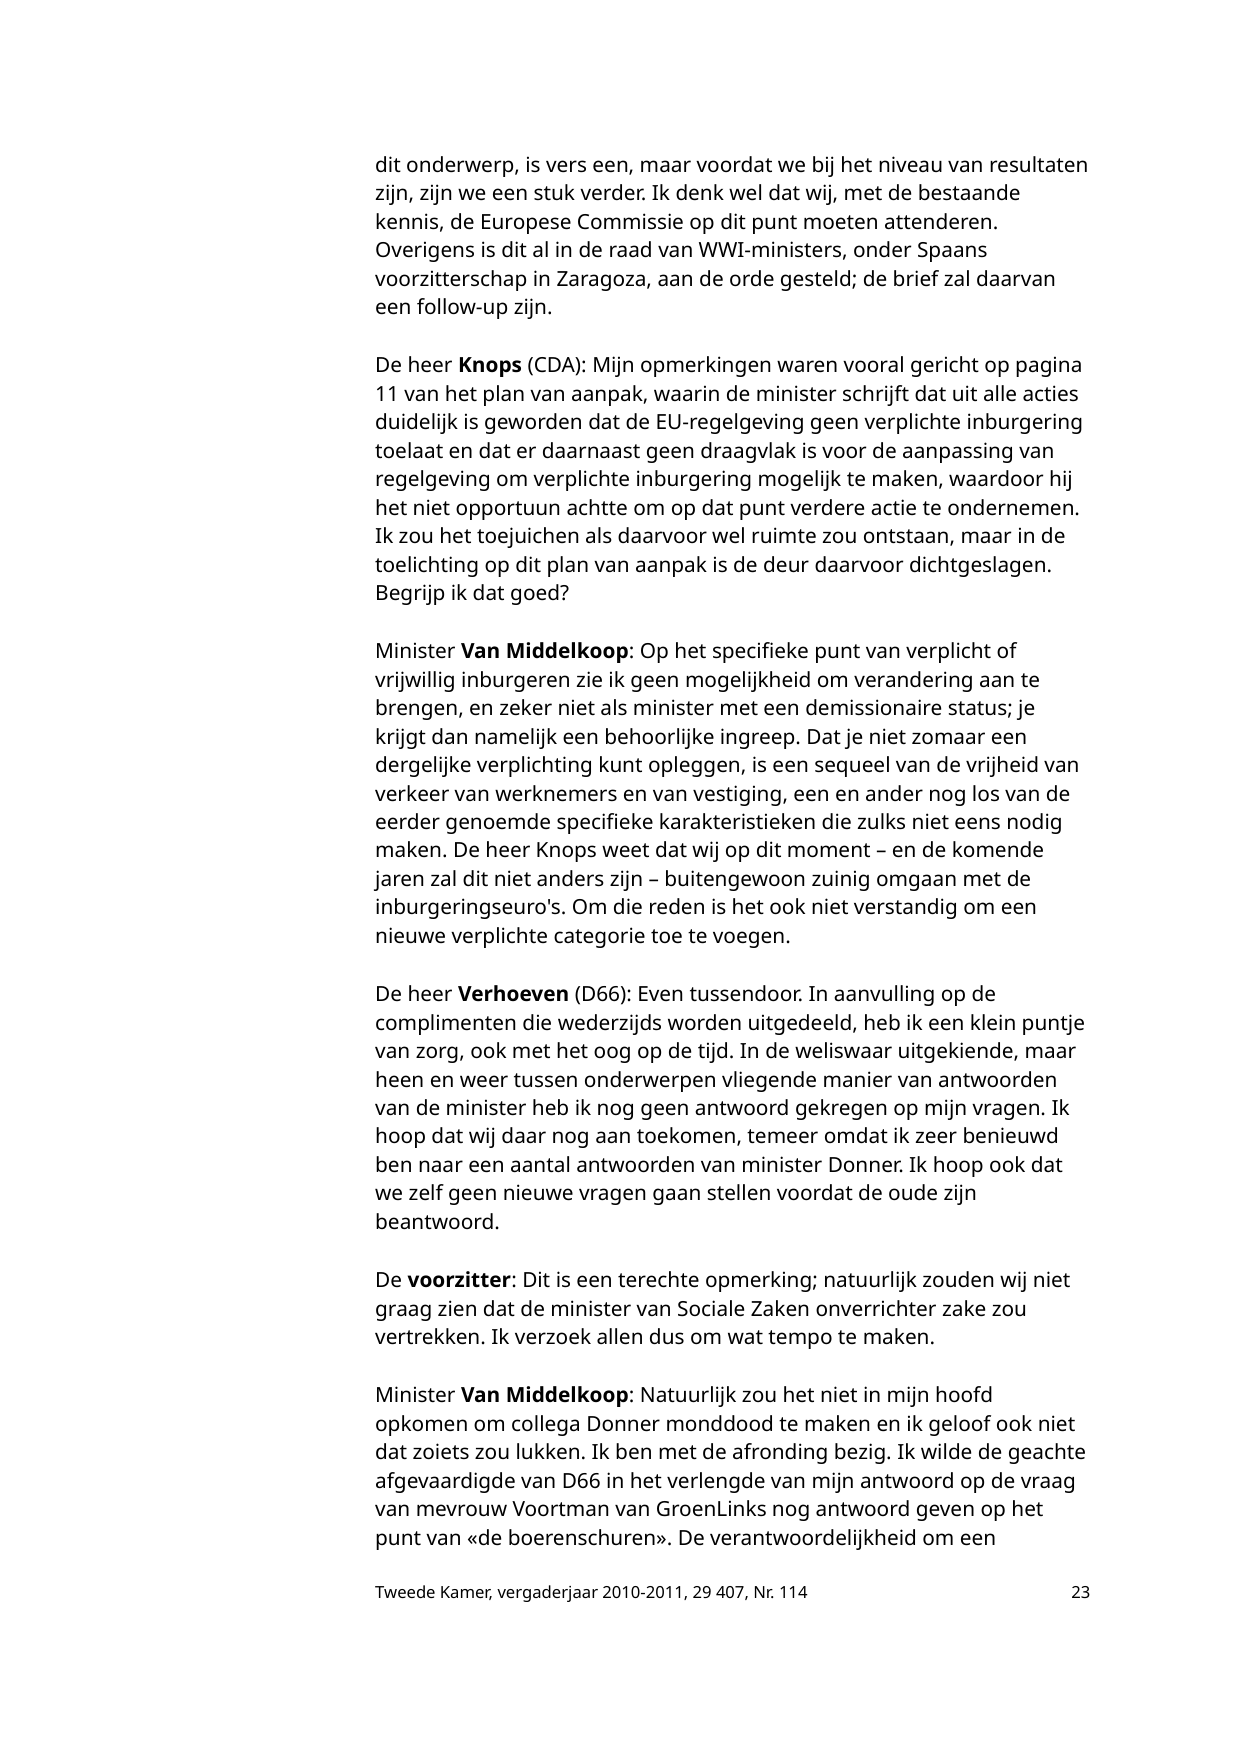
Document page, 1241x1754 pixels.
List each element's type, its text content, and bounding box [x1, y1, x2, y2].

text De voorzitter: Dit is een terechte opmerking; natuurlijk zouden wij niet graag zien dat de minister van Sociale Zaken onverrichter zake zou vertrekken. Ik verzoek allen dus om wat tempo te maken. [375, 1265, 1090, 1351]
text De heer Knops (CDA): Mijn opmerkingen waren vooral gericht op pagina 11 van het plan van aanpak, waarin de minister schrijft dat uit alle acties duidelijk is geworden dat de EU-regelgeving geen verplichte inburgering toelaat en dat er daarnaast geen draagvlak is voor de aanpassing van regelgeving om verplichte inburgering mogelijk te maken, waardoor hij het niet opportuun achtte om op dat punt verdere actie te ondernemen. Ik zou het toejuichen als daarvoor wel ruimte zou ontstaan, maar in de toelichting op dit plan van aanpak is de deur daarvoor dichtgeslagen. Begrijp ik dat goed? [375, 351, 1090, 607]
text Minister Van Middelkoop: Op het specifieke punt van verplicht of vrijwillig inburgeren zie ik geen mogelijkheid om verandering aan te brengen, en zeker niet als minister met een demissionaire status; je krijgt dan namelijk een behoorlijke ingreep. Dat je niet zomaar een dergelijke verplichting kunt opleggen, is een sequeel van de vrijheid van verkeer van werknemers en van vestiging, een en ander nog los van de eerder genoemde specifieke karakteristieken die zulks niet eens nodig maken. De heer Knops weet dat wij op dit moment – en de komende jaren zal dit niet anders zijn – buitengewoon zuinig omgaan met de inburgeringseuro's. Om die reden is het ook niet verstandig om een nieuwe verplichte categorie toe te voegen. [375, 637, 1090, 949]
text De heer Verhoeven (D66): Even tussendoor. In aanvulling op de complimenten die wederzijds worden uitgedeeld, heb ik een klein puntje van zorg, ook met het oog op de tijd. In de weliswaar uitgekiende, maar heen en weer tussen onderwerpen vliegende manier van antwoorden van de minister heb ik nog geen antwoord gekregen op mijn vragen. Ik hoop dat wij daar nog aan toekomen, temeer omdat ik zeer benieuwd ben naar een aantal antwoorden van minister Donner. Ik hoop ook dat we zelf geen nieuwe vragen gaan stellen voordat de oude zijn beantwoord. [375, 979, 1090, 1235]
text Minister Van Middelkoop: Natuurlijk zou het niet in mijn hoofd opkomen om collega Donner monddood te maken en ik geloof ook niet dat zoiets zou lukken. Ik ben met de afronding bezig. Ik wilde de geachte afgevaardigde van D66 in het verlengde van mijn antwoord op de vraag van mevrouw Voortman van GroenLinks nog antwoord geven op het punt van «de boerenschuren». De verantwoordelijkheid om een [375, 1381, 1090, 1551]
text dit onderwerp, is vers een, maar voordat we bij het niveau van resultaten zijn, zijn we een stuk verder. Ik denk wel dat wij, met de bestaande kennis, de Europese Commissie op dit punt moeten attenderen. Overigens is dit al in de raad van WWI-ministers, onder Spaans voorzitterschap in Zaragoza, aan de orde gesteld; de brief zal daarvan een follow-up zijn. [375, 150, 1090, 321]
